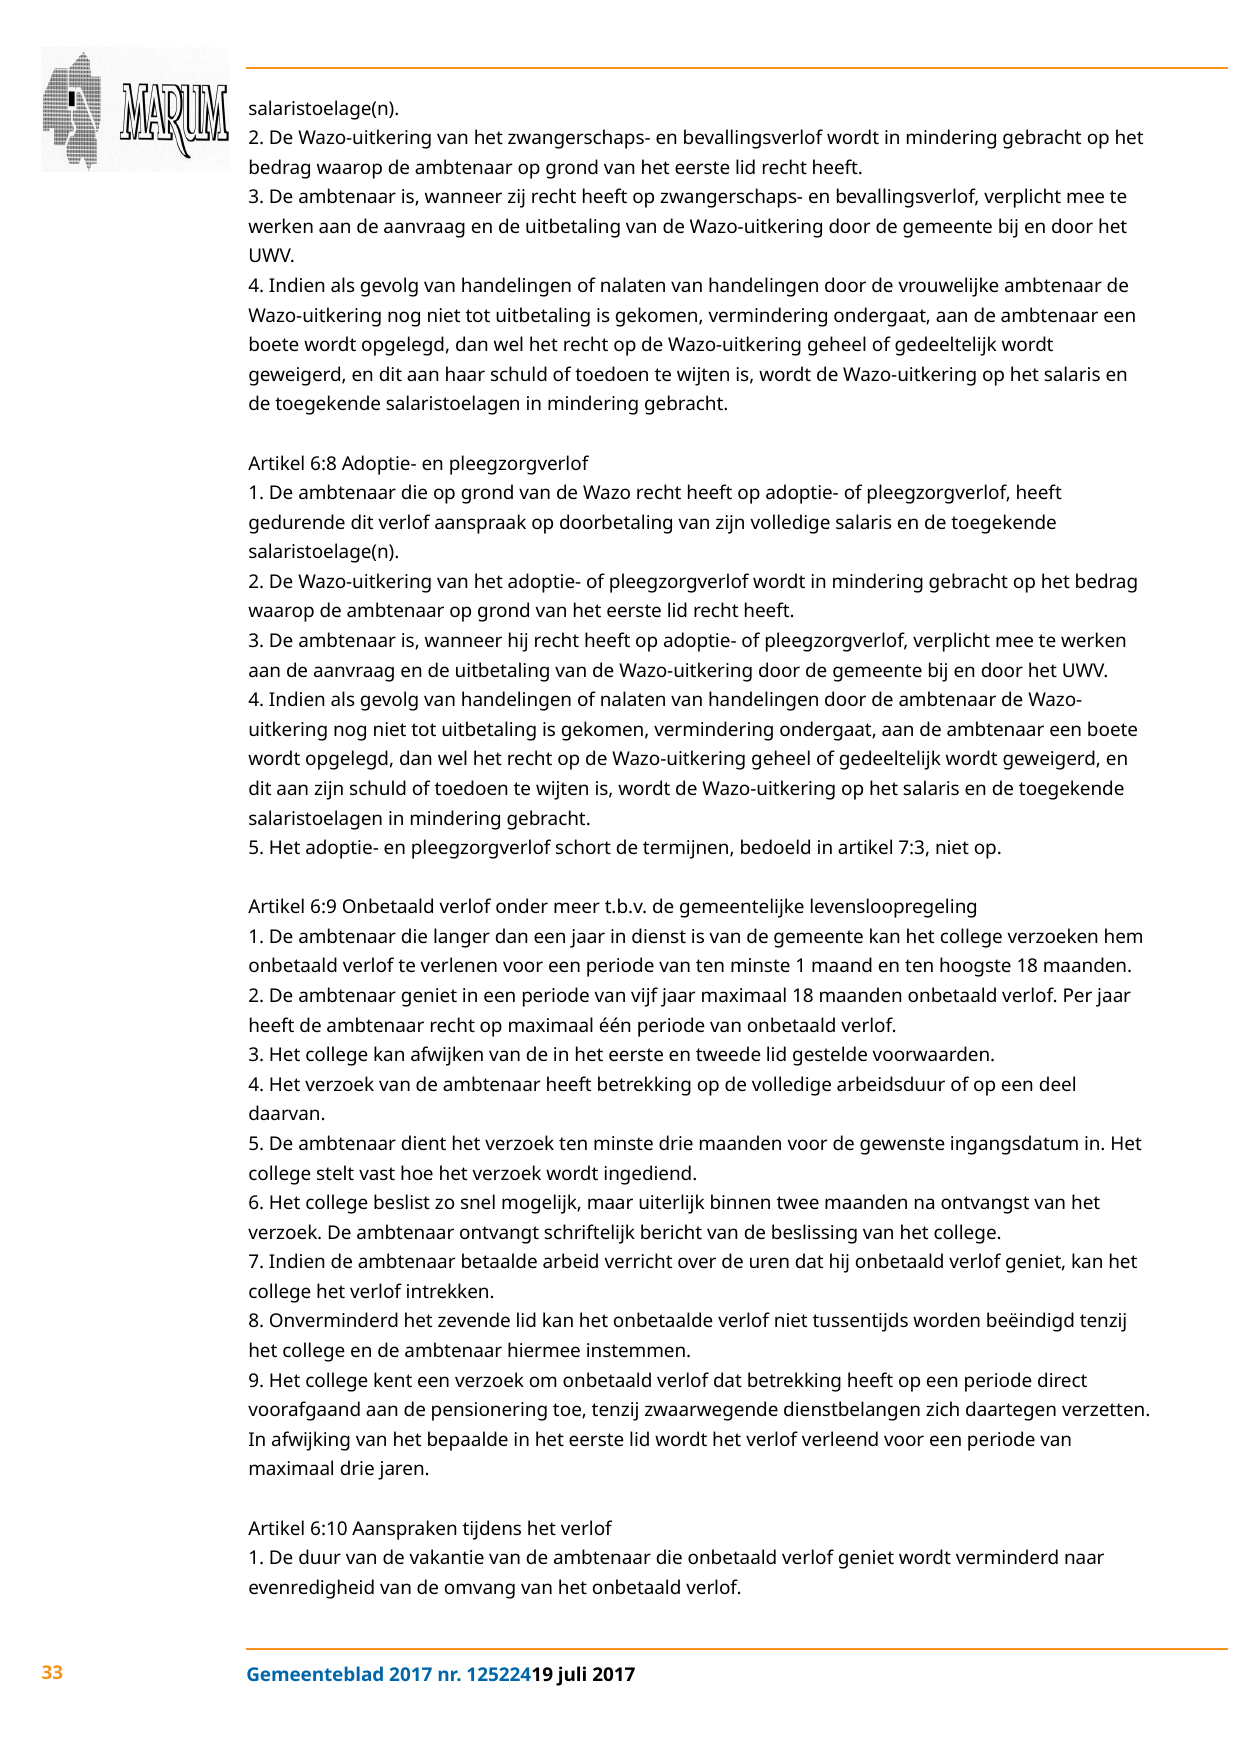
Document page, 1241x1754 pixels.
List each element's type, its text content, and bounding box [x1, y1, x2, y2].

text 2. De Wazo-uitkering van het zwangerschaps- en bevallingsverlof wordt in mindering gebracht op het bedrag waarop de ambtenaar op grond van het eerste lid recht heeft. [248, 124, 1152, 180]
text 3. De ambtenaar is, wanneer hij recht heeft op adoptie- of pleegzorgverlof, verplicht mee te werken aan de aanvraag en de uitbetaling van de Wazo-uitkering door de gemeente bij en door het UWV. [248, 627, 1152, 683]
text 4. Indien als gevolg van handelingen of nalaten van handelingen door de ambtenaar de Wazo-uitkering nog niet tot uitbetaling is gekomen, vermindering ondergaat, aan de ambtenaar een boete wordt opgelegd, dan wel het recht op de Wazo-uitkering geheel of gedeeltelijk wordt geweigerd, en dit aan zijn schuld of toedoen te wijten is, wordt de Wazo-uitkering op het salaris en de toegekende salaristoelagen in mindering gebracht. [248, 686, 1152, 831]
text 1. De ambtenaar die langer dan een jaar in dienst is van de gemeente kan het college verzoeken hem onbetaald verlof te verlenen voor een periode van ten minste 1 maand en ten hoogste 18 maanden. [248, 923, 1152, 978]
text 2. De Wazo-uitkering van het adoptie- of pleegzorgverlof wordt in mindering gebracht op het bedrag waarop de ambtenaar op grond van het eerste lid recht heeft. [248, 568, 1152, 623]
text 4. Indien als gevolg van handelingen of nalaten van handelingen door de vrouwelijke ambtenaar de Wazo-uitkering nog niet tot uitbetaling is gekomen, vermindering ondergaat, aan de ambtenaar een boete wordt opgelegd, dan wel het recht op de Wazo-uitkering geheel of gedeeltelijk wordt geweigerd, en dit aan haar schuld of toedoen te wijten is, wordt de Wazo-uitkering op het salaris en de toegekende salaristoelagen in mindering gebracht. [248, 272, 1152, 416]
text Artikel 6:10 Aanspraken tijdens het verlof [248, 1515, 1152, 1541]
text 4. Het verzoek van de ambtenaar heeft betrekking op de volledige arbeidsduur of op een deel daarvan. [248, 1071, 1152, 1126]
text 5. De ambtenaar dient het verzoek ten minste drie maanden voor de gewenste ingangsdatum in. Het college stelt vast hoe het verzoek wordt ingediend. [248, 1130, 1152, 1186]
text 3. De ambtenaar is, wanneer zij recht heeft op zwangerschaps- en bevallingsverlof, verplicht mee te werken aan de aanvraag en de uitbetaling van de Wazo-uitkering door de gemeente bij en door het UWV. [248, 183, 1152, 268]
text 6. Het college beslist zo snel mogelijk, maar uiterlijk binnen twee maanden na ontvangst van het verzoek. De ambtenaar ontvangt schriftelijk bericht van de beslissing van het college. [248, 1189, 1152, 1245]
text 1. De duur van de vakantie van de ambtenaar die onbetaald verlof geniet wordt verminderd naar evenredigheid van de omvang van het onbetaald verlof. [248, 1544, 1152, 1600]
text Artikel 6:8 Adoptie- en pleegzorgverlof [248, 450, 1152, 476]
text 1. De ambtenaar die op grond van de Wazo recht heeft op adoptie- of pleegzorgverlof, heeft gedurende dit verlof aanspraak op doorbetaling van zijn volledige salaris en de toegekende salaristoelage(n). [248, 479, 1152, 564]
text 5. Het adoptie- en pleegzorgverlof schort de termijnen, bedoeld in artikel 7:3, niet op. [248, 834, 1152, 860]
text 7. Indien de ambtenaar betaalde arbeid verricht over de uren dat hij onbetaald verlof geniet, kan het college het verlof intrekken. [248, 1248, 1152, 1304]
text 9. Het college kent een verzoek om onbetaald verlof dat betrekking heeft op een periode direct voorafgaand aan de pensionering toe, tenzij zwaarwegende dienstbelangen zich daartegen verzetten. In afwijking van het bepaalde in het eerste lid wordt het verlof verleend voor een periode van maximaal drie jaren. [248, 1367, 1152, 1481]
text salaristoelage(n). [248, 95, 1152, 121]
picture [41, 47, 231, 172]
text 2. De ambtenaar geniet in een periode van vijf jaar maximaal 18 maanden onbetaald verlof. Per jaar heeft de ambtenaar recht op maximaal één periode van onbetaald verlof. [248, 982, 1152, 1038]
text 3. Het college kan afwijken van de in het eerste en tweede lid gestelde voorwaarden. [248, 1041, 1152, 1067]
text Artikel 6:9 Onbetaald verlof onder meer t.b.v. de gemeentelijke levensloopregeling [248, 893, 1152, 919]
text 8. Onverminderd het zevende lid kan het onbetaalde verlof niet tussentijds worden beëindigd tenzij het college en de ambtenaar hiermee instemmen. [248, 1308, 1152, 1363]
